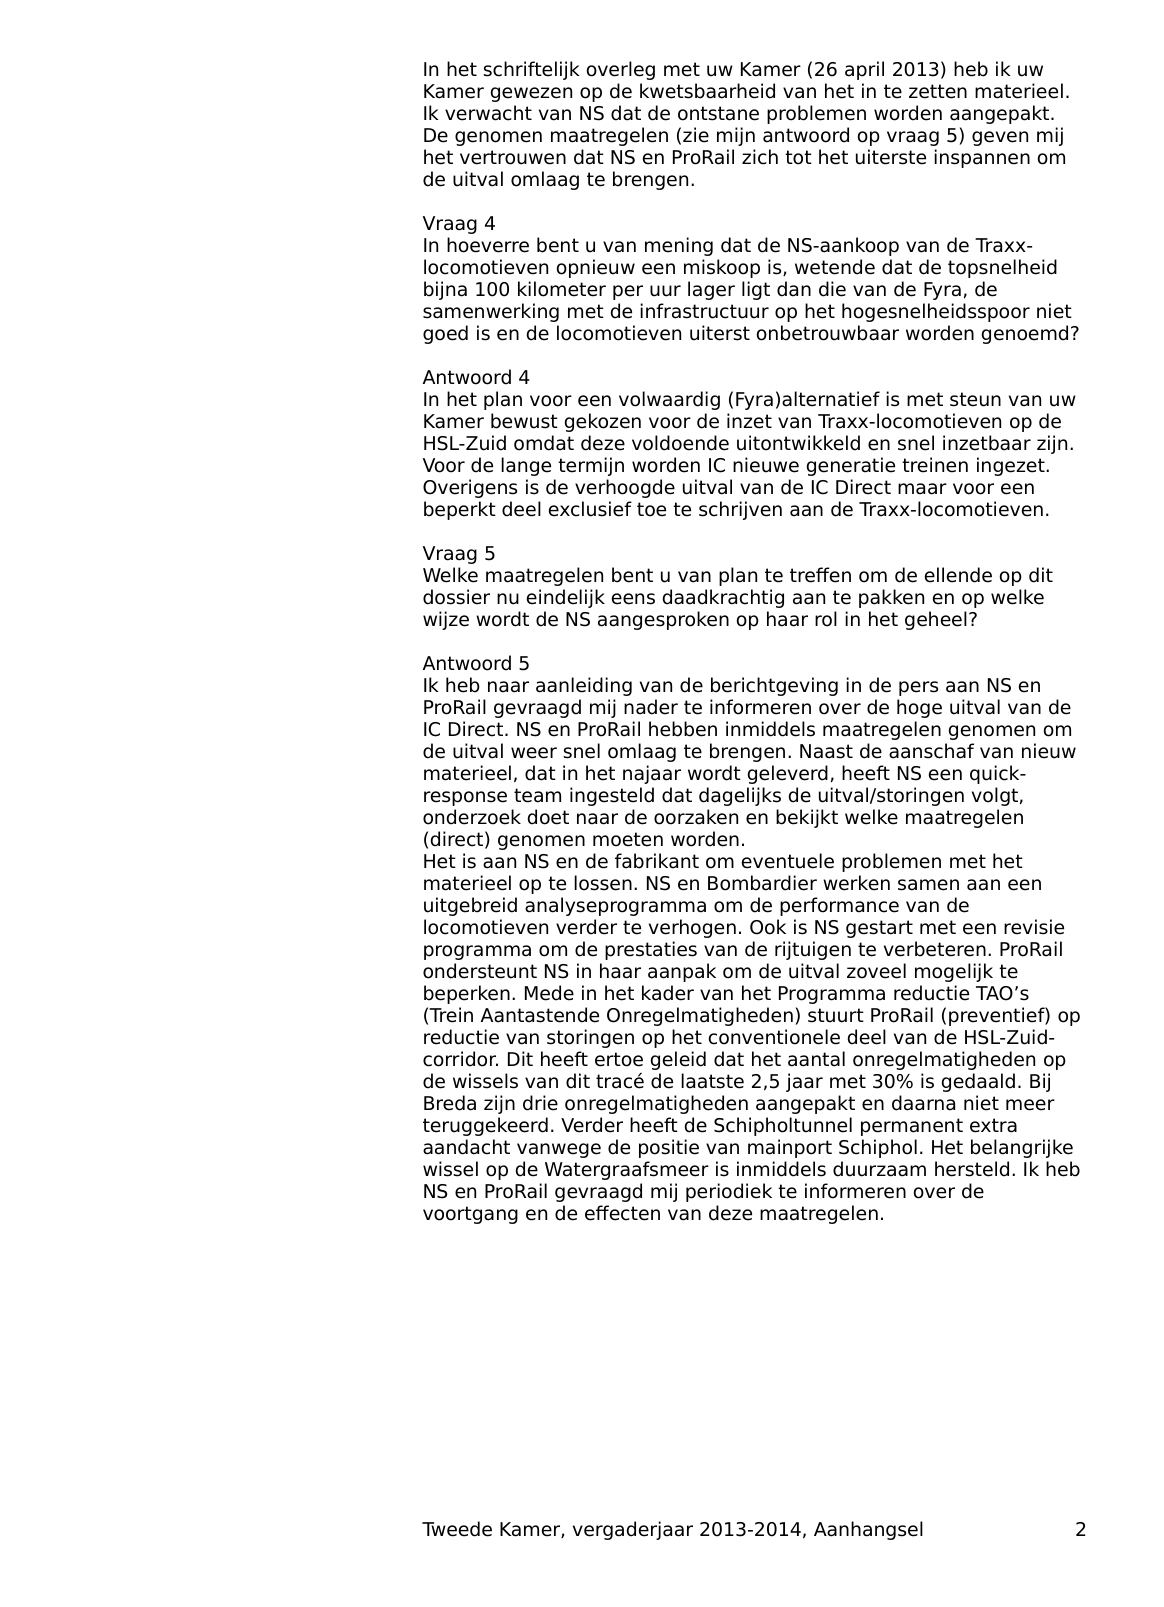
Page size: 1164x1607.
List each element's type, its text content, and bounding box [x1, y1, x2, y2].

text Vraag 5 [422, 543, 1087, 565]
text In het plan voor een volwaardig (Fyra)alternatief is met steun van uw Kamer bewust gekozen voor de inzet van Traxx-locomotieven op de HSL-Zuid omdat deze voldoende uitontwikkeld en snel inzetbaar zijn. Voor de lange termijn worden IC nieuwe generatie treinen ingezet. Overigens is de verhoogde uitval van de IC Direct maar voor een beperkt deel exclusief toe te schrijven aan de Traxx-locomotieven. [422, 389, 1087, 521]
text Welke maatregelen bent u van plan te treffen om de ellende op dit dossier nu eindelijk eens daadkrachtig aan te pakken en op welke wijze wordt de NS aangesproken op haar rol in het geheel? [422, 565, 1087, 631]
text In het schriftelijk overleg met uw Kamer (26 april 2013) heb ik uw Kamer gewezen op de kwetsbaarheid van het in te zetten materieel. Ik verwacht van NS dat de ontstane problemen worden aangepakt. De genomen maatregelen (zie mijn antwoord op vraag 5) geven mij het vertrouwen dat NS en ProRail zich tot het uiterste inspannen om de uitval omlaag te brengen. [422, 59, 1087, 191]
text Vraag 4 [422, 213, 1087, 235]
text Antwoord 5 [422, 653, 1087, 675]
text Antwoord 4 [422, 367, 1087, 389]
text Ik heb naar aanleiding van de berichtgeving in de pers aan NS en ProRail gevraagd mij nader te informeren over de hoge uitval van de IC Direct. NS en ProRail hebben inmiddels maatregelen genomen om de uitval weer snel omlaag te brengen. Naast de aanschaf van nieuw materieel, dat in het najaar wordt geleverd, heeft NS een quick-response team ingesteld dat dagelijks de uitval/storingen volgt, onderzoek doet naar de oorzaken en bekijkt welke maatregelen (direct) genomen moeten worden. [422, 675, 1087, 851]
text In hoeverre bent u van mening dat de NS-aankoop van de Traxx-locomotieven opnieuw een miskoop is, wetende dat de topsnelheid bijna 100 kilometer per uur lager ligt dan die van de Fyra, de samenwerking met de infrastructuur op het hogesnelheidsspoor niet goed is en de locomotieven uiterst onbetrouwbaar worden genoemd? [422, 235, 1087, 345]
text Het is aan NS en de fabrikant om eventuele problemen met het materieel op te lossen. NS en Bombardier werken samen aan een uitgebreid analyseprogramma om de performance van de locomotieven verder te verhogen. Ook is NS gestart met een revisie programma om de prestaties van de rijtuigen te verbeteren. ProRail ondersteunt NS in haar aanpak om de uitval zoveel mogelijk te beperken. Mede in het kader van het Programma reductie TAO’s (Trein Aantastende Onregelmatigheden) stuurt ProRail (preventief) op reductie van storingen op het conventionele deel van de HSL-Zuid-corridor. Dit heeft ertoe geleid dat het aantal onregelmatigheden op de wissels van dit tracé de laatste 2,5 jaar met 30% is gedaald. Bij Breda zijn drie onregelmatigheden aangepakt en daarna niet meer teruggekeerd. Verder heeft de Schipholtunnel permanent extra aandacht vanwege de positie van mainport Schiphol. Het belangrijke wissel op de Watergraafsmeer is inmiddels duurzaam hersteld. Ik heb NS en ProRail gevraagd mij periodiek te informeren over de voortgang en de effecten van deze maatregelen. [422, 851, 1087, 1225]
